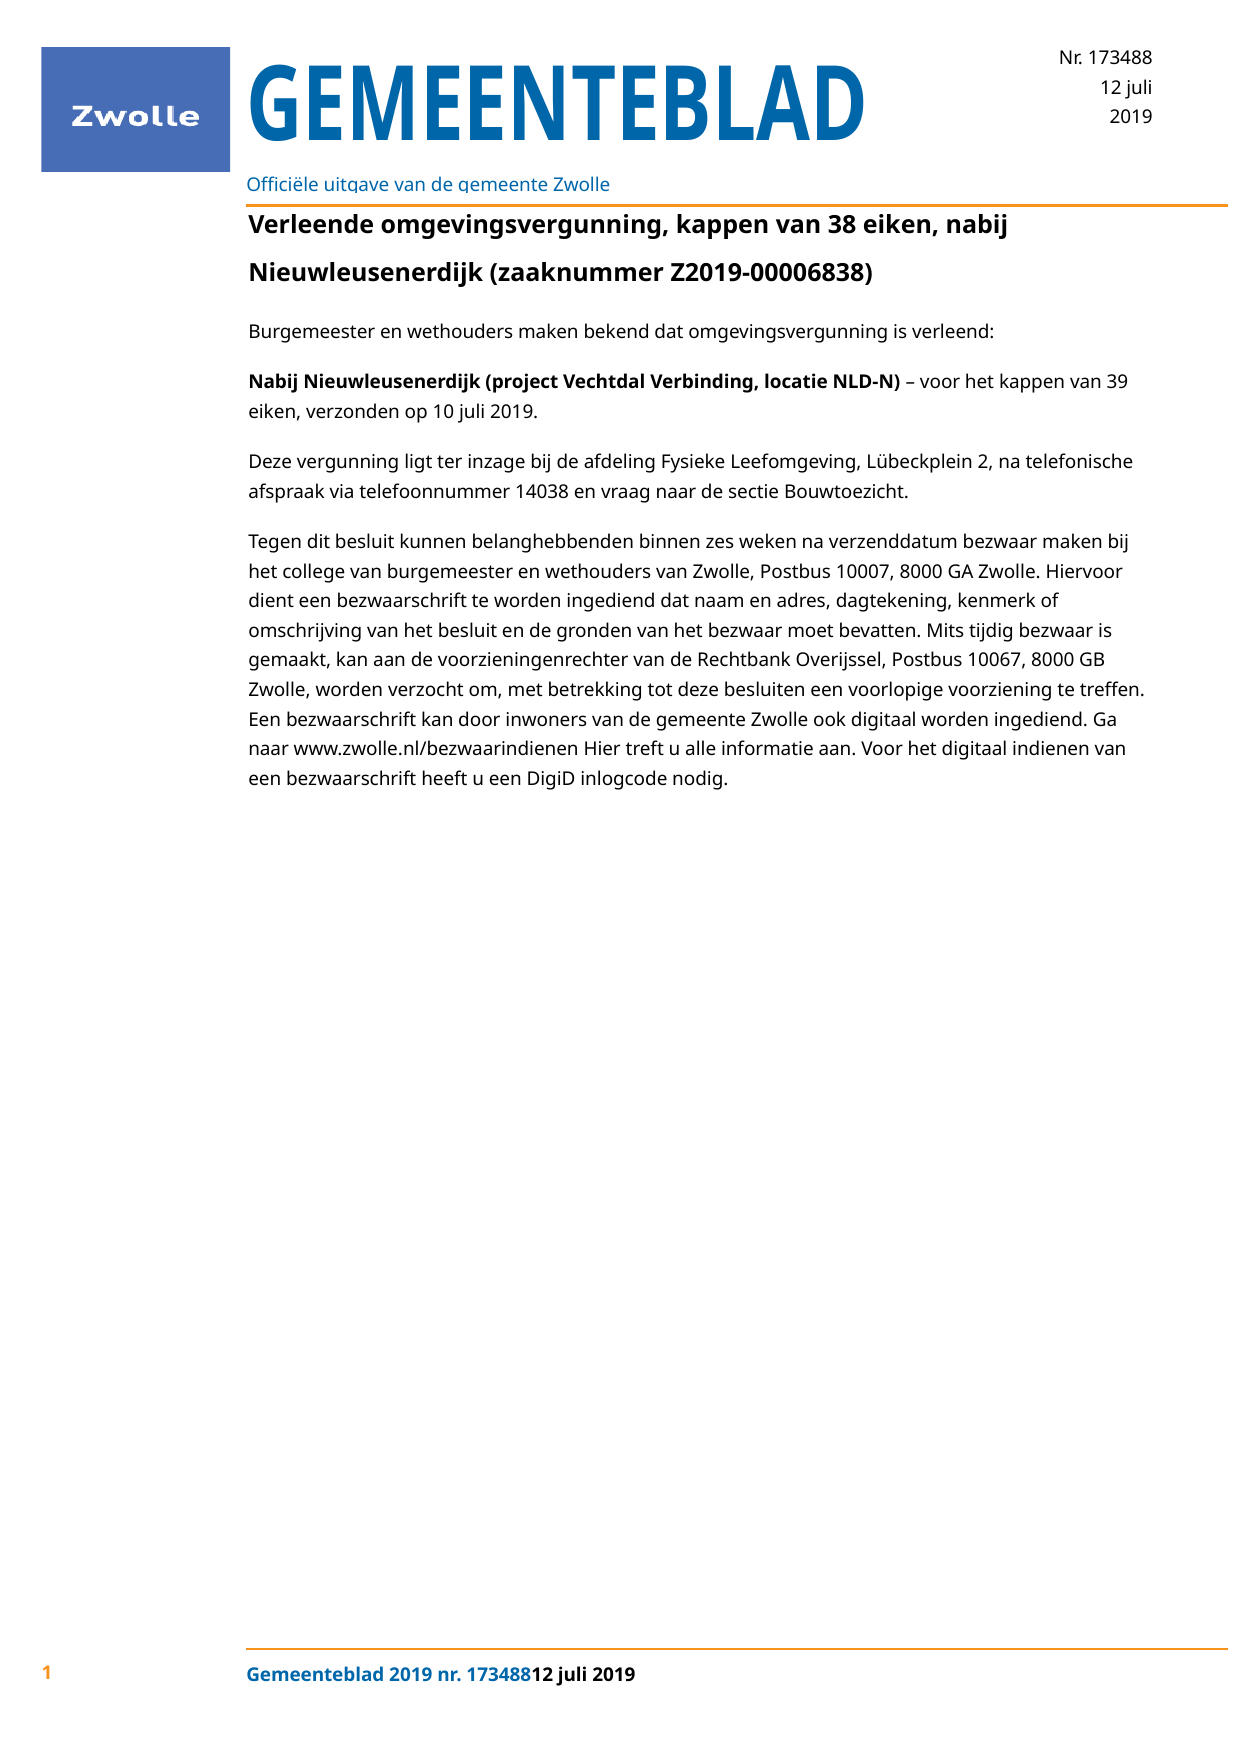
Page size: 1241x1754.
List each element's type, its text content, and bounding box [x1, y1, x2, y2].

text Verleende omgevingsvergunning, kappen van 38 eiken, nabij Nieuwleusenerdijk (zaaknummer Z2019-00006838) [248, 207, 1152, 288]
picture [41, 47, 231, 172]
text Nabij Nieuwleusenerdijk (project Vechtdal Verbinding, locatie NLD-N) – voor het kappen van 39 eiken, verzonden op 10 juli 2019. [248, 368, 1152, 424]
text Deze vergunning ligt ter inzage bij de afdeling Fysieke Leefomgeving, Lübeckplein 2, na telefonische afspraak via telefoonnummer 14038 en vraag naar de sectie Bouwtoezicht. [248, 448, 1152, 504]
text Burgemeester en wethouders maken bekend dat omgevingsvergunning is verleend: [248, 318, 1152, 344]
text Tegen dit besluit kunnen belanghebbenden binnen zes weken na verzenddatum bezwaar maken bij het college van burgemeester en wethouders van Zwolle, Postbus 10007, 8000 GA Zwolle. Hiervoor dient een bezwaarschrift te worden ingediend dat naam en adres, dagtekening, kenmerk of omschrijving van het besluit en de gronden van het bezwaar moet bevatten. Mits tijdig bezwaar is gemaakt, kan aan de voorzieningenrechter van de Rechtbank Overijssel, Postbus 10067, 8000 GB Zwolle, worden verzocht om, met betrekking tot deze besluiten een voorlopige voorziening te treffen. Een bezwaarschrift kan door inwoners van de gemeente Zwolle ook digitaal worden ingediend. Ga naar www.zwolle.nl/bezwaarindienen Hier treft u alle informatie aan. Voor het digitaal indienen van een bezwaarschrift heeft u een DigiD inlogcode nodig. [248, 528, 1152, 791]
